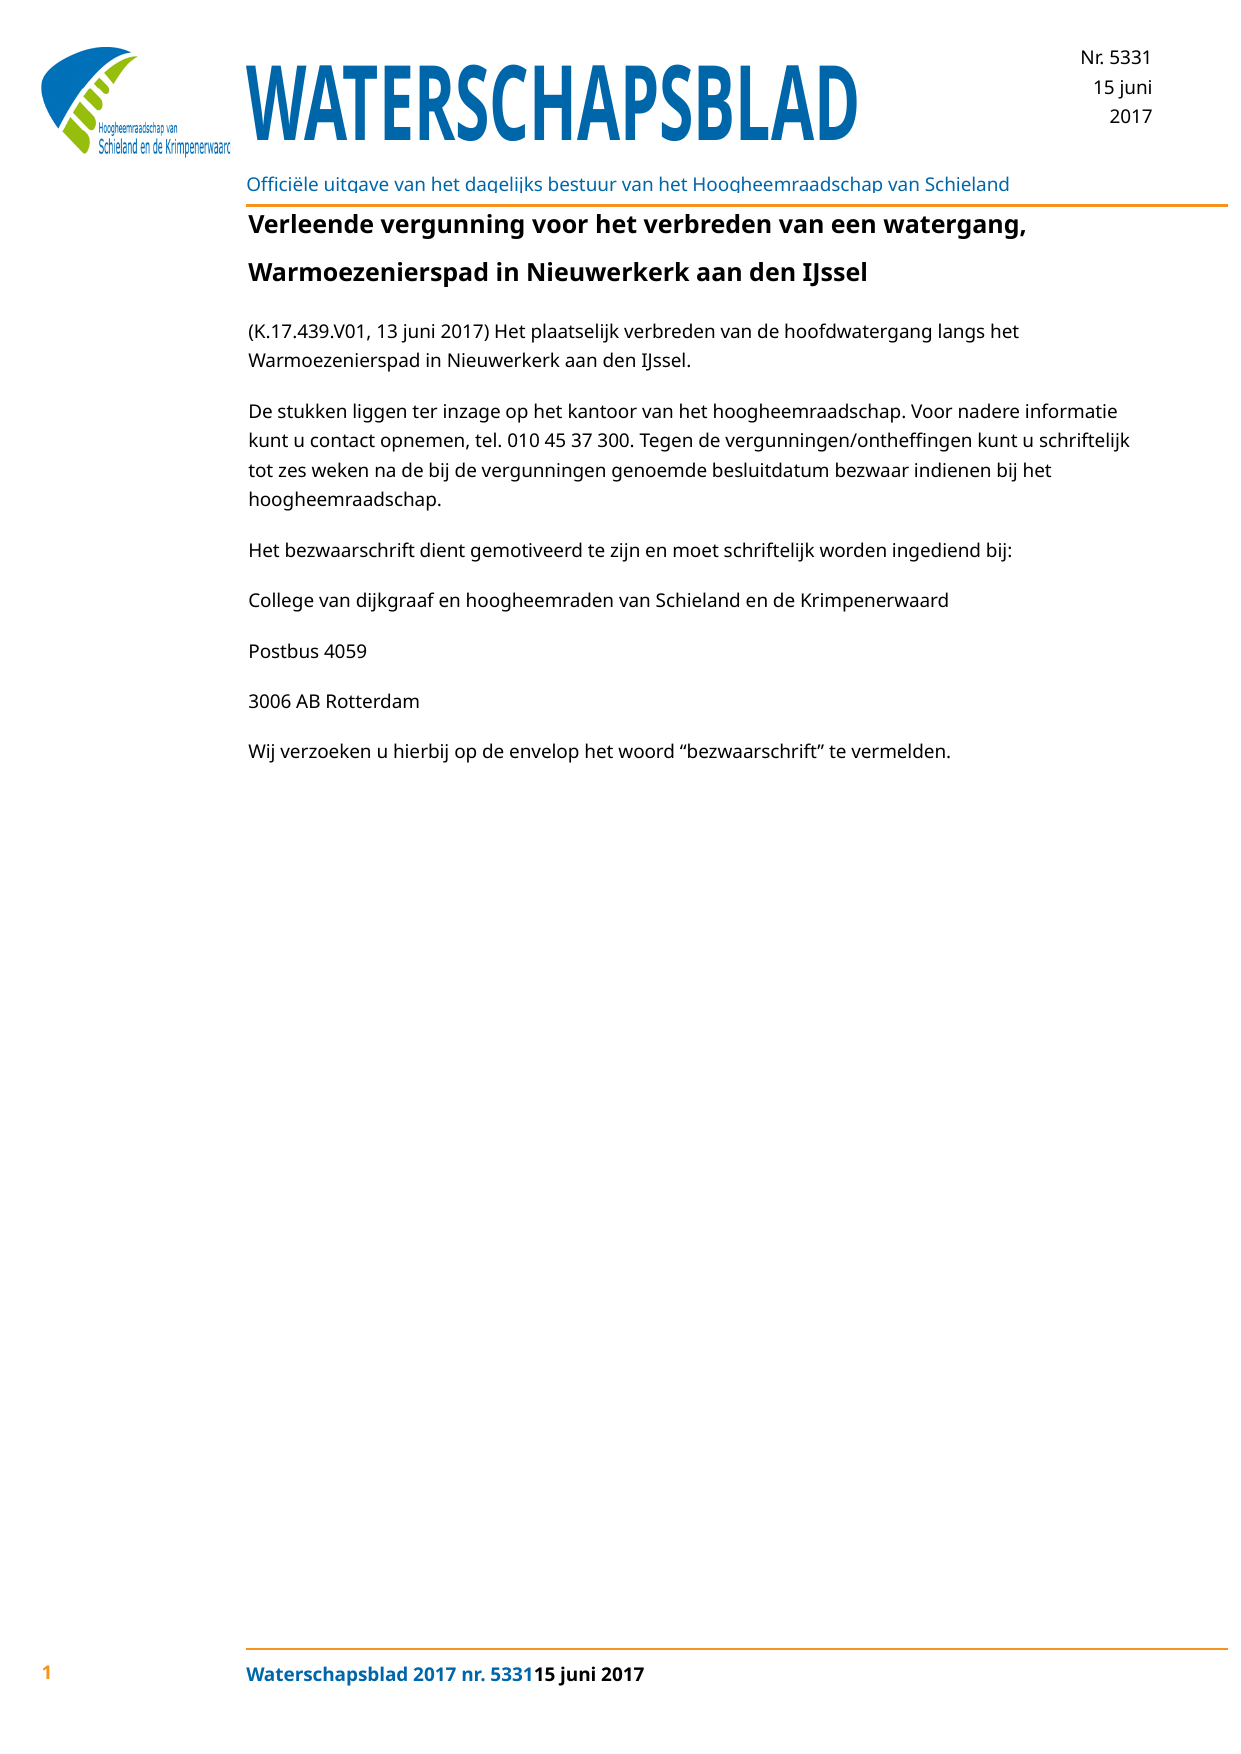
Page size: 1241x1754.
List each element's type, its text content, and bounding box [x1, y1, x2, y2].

text De stukken liggen ter inzage op het kantoor van het hoogheemraadschap. Voor nadere informatie kunt u contact opnemen, tel. 010 45 37 300. Tegen de vergunningen/ontheffingen kunt u schriftelijk tot zes weken na de bij de vergunningen genoemde besluitdatum bezwaar indienen bij het hoogheemraadschap. [248, 398, 1152, 512]
text Wij verzoeken u hierbij op de envelop het woord “bezwaarschrift” te vermelden. [248, 739, 1152, 764]
text Het bezwaarschrift dient gemotiveerd te zijn en moet schriftelijk worden ingediend bij: [248, 537, 1152, 563]
text Postbus 4059 [248, 638, 1152, 664]
text (K.17.439.V01, 13 juni 2017) Het plaatselijk verbreden van de hoofdwatergang langs het Warmoezenierspad in Nieuwerkerk aan den IJssel. [248, 318, 1152, 373]
picture [41, 47, 231, 172]
text College van dijkgraaf en hoogheemraden van Schieland en de Krimpenerwaard [248, 587, 1152, 613]
text Verleende vergunning voor het verbreden van een watergang, Warmoezenierspad in Nieuwerkerk aan den IJssel [248, 207, 1152, 288]
text 3006 AB Rotterdam [248, 688, 1152, 714]
